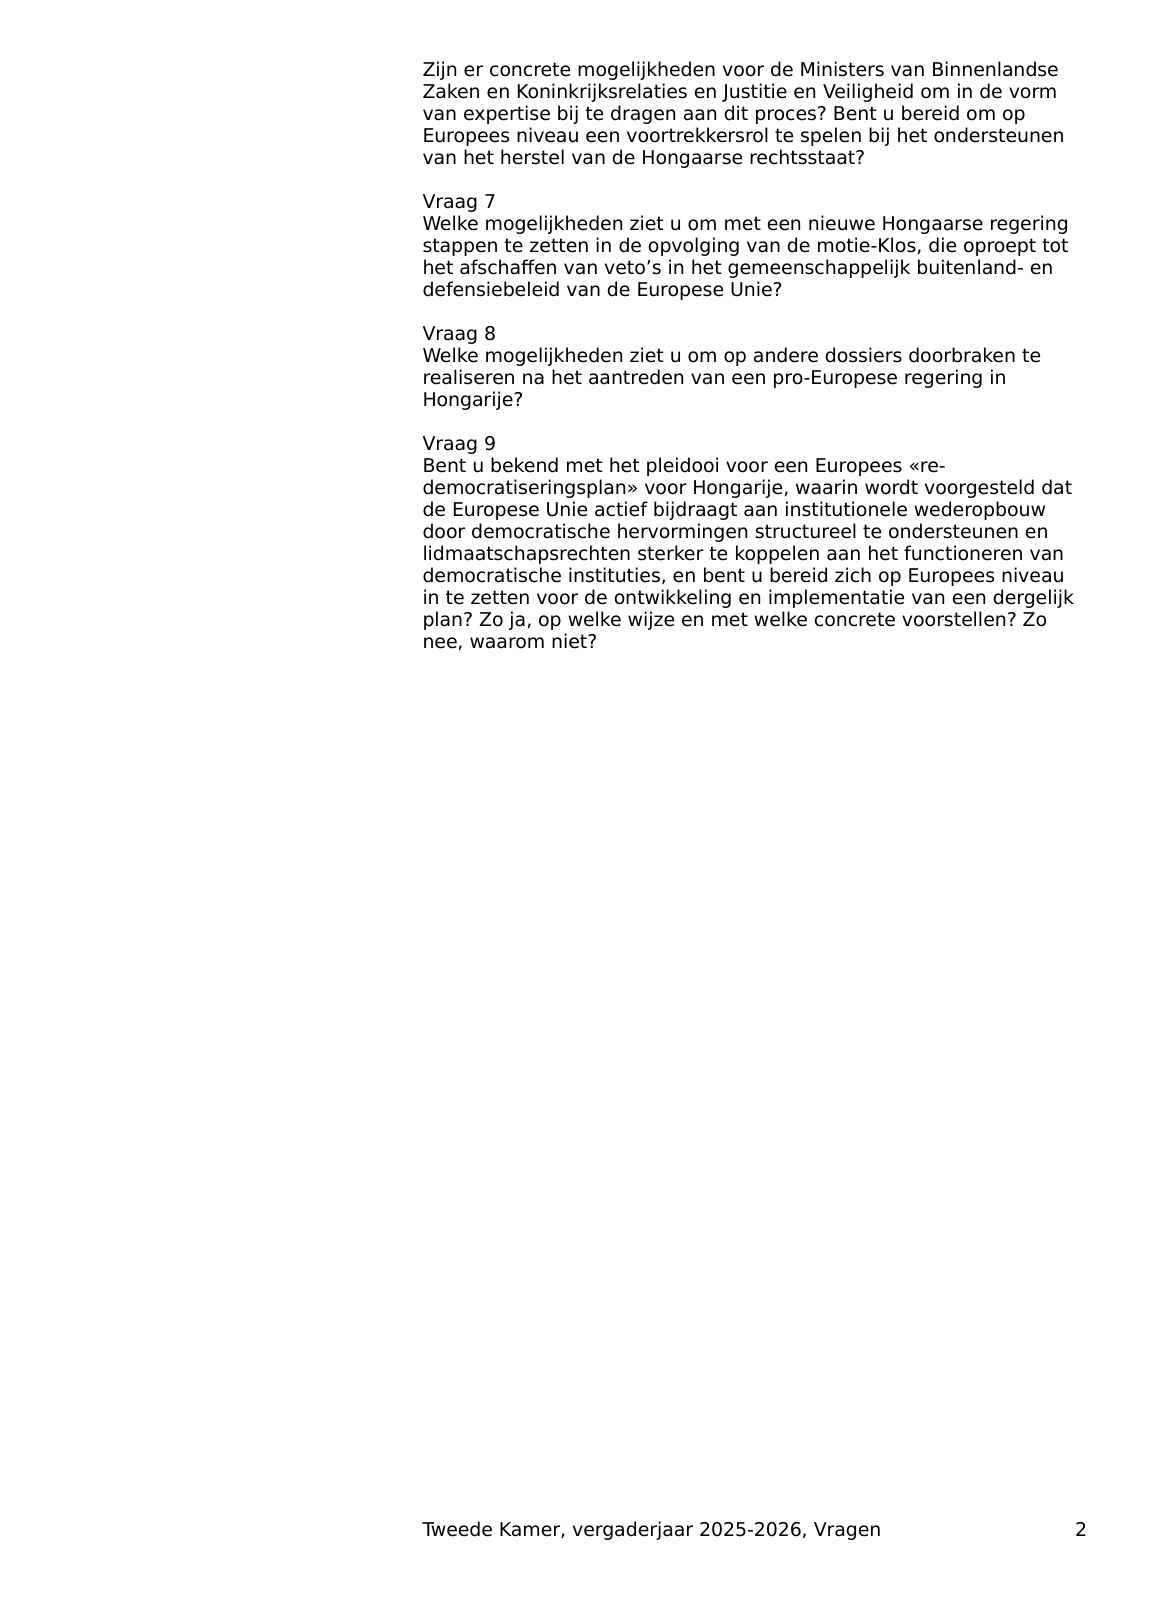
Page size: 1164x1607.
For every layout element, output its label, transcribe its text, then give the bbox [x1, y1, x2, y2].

text Welke mogelijkheden ziet u om op andere dossiers doorbraken te realiseren na het aantreden van een pro-Europese regering in Hongarije? [422, 345, 1087, 411]
text Vraag 7 [422, 191, 1087, 213]
text Welke mogelijkheden ziet u om met een nieuwe Hongaarse regering stappen te zetten in de opvolging van de motie-Klos, die oproept tot het afschaffen van veto’s in het gemeenschappelijk buitenland- en defensiebeleid van de Europese Unie? [422, 213, 1087, 301]
text Vraag 8 [422, 323, 1087, 345]
text Vraag 9 [422, 433, 1087, 455]
text Bent u bekend met het pleidooi voor een Europees «re-democratiseringsplan» voor Hongarije, waarin wordt voorgesteld dat de Europese Unie actief bijdraagt aan institutionele wederopbouw door democratische hervormingen structureel te ondersteunen en lidmaatschapsrechten sterker te koppelen aan het functioneren van democratische instituties, en bent u bereid zich op Europees niveau in te zetten voor de ontwikkeling en implementatie van een dergelijk plan? Zo ja, op welke wijze en met welke concrete voorstellen? Zo nee, waarom niet? [422, 455, 1087, 653]
text Zijn er concrete mogelijkheden voor de Ministers van Binnenlandse Zaken en Koninkrijksrelaties en Justitie en Veiligheid om in de vorm van expertise bij te dragen aan dit proces? Bent u bereid om op Europees niveau een voortrekkersrol te spelen bij het ondersteunen van het herstel van de Hongaarse rechtsstaat? [422, 59, 1087, 169]
